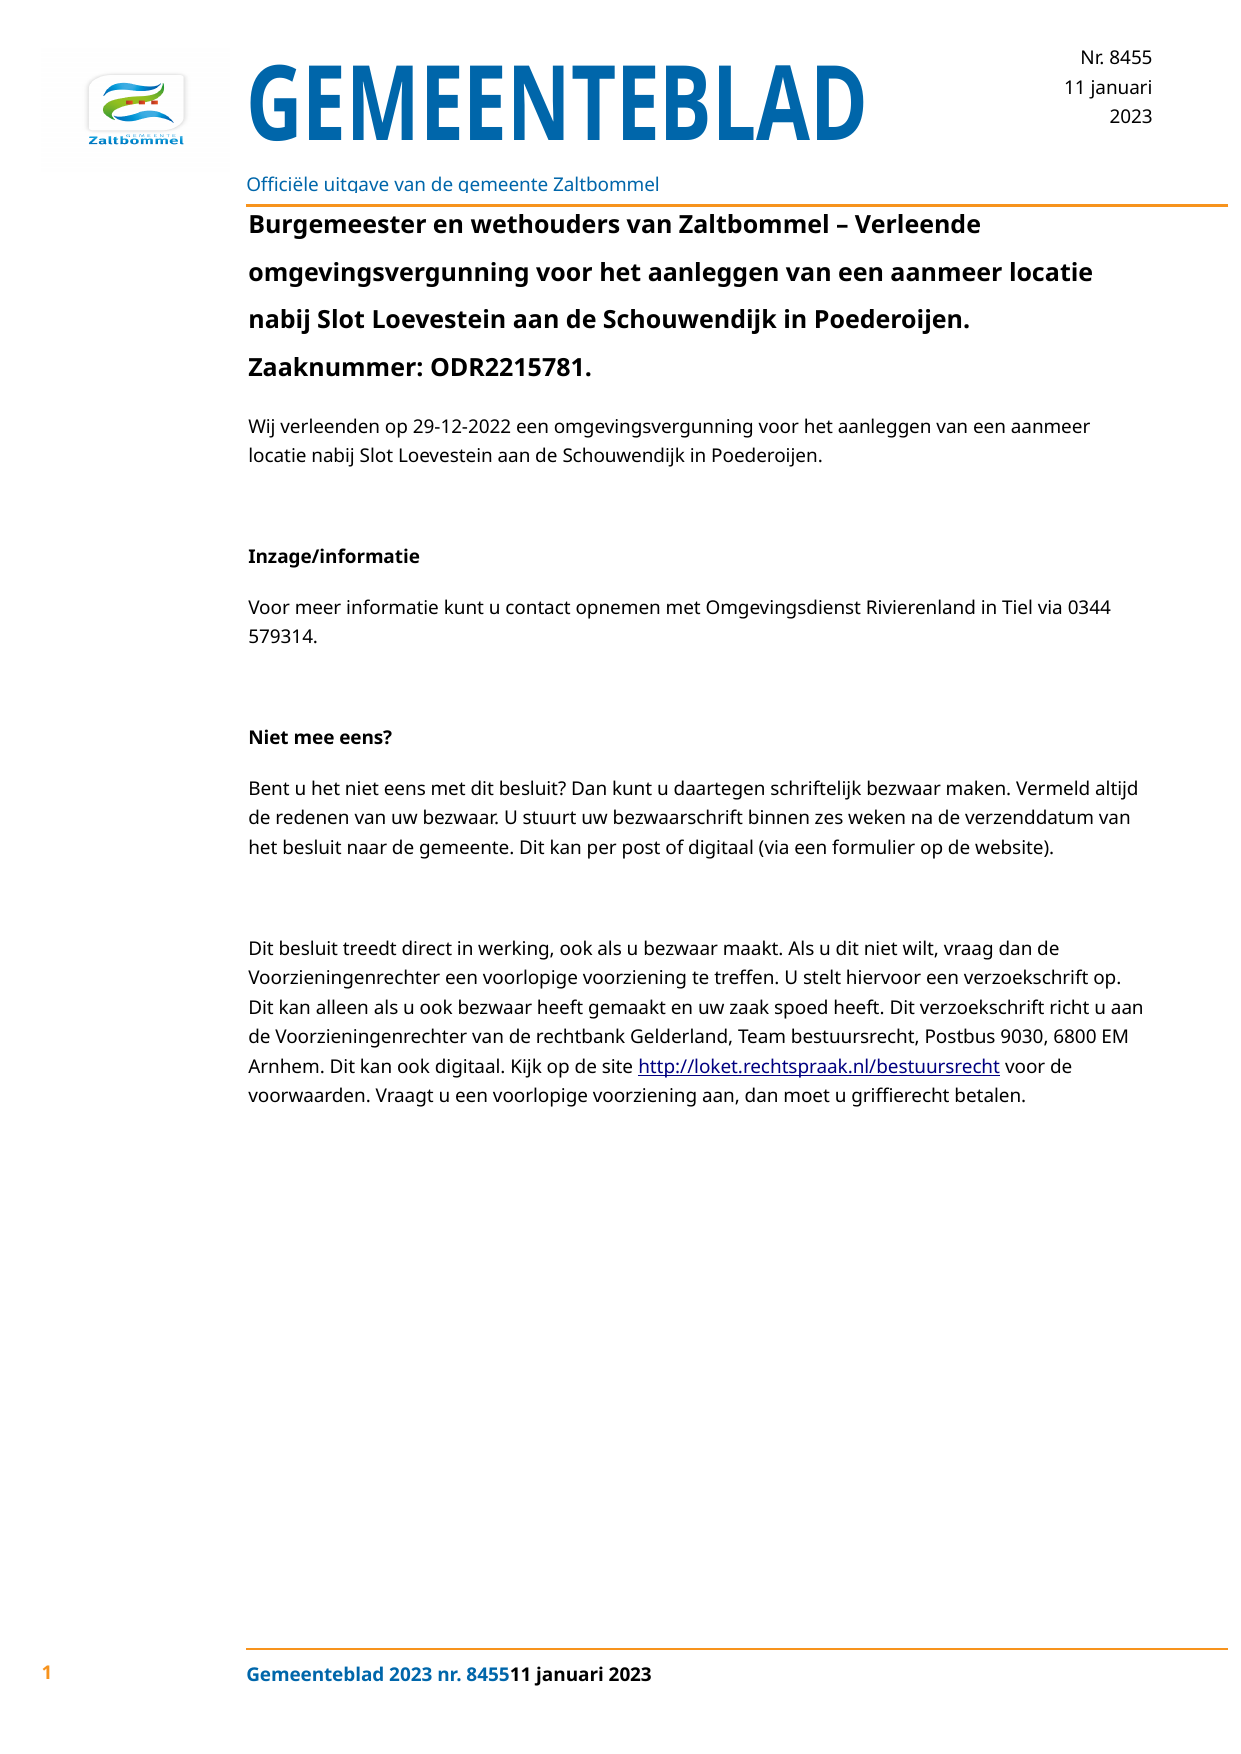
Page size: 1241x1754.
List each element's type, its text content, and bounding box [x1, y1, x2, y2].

text Burgemeester en wethouders van Zaltbommel – Verleende omgevingsvergunning voor het aanleggen van een aanmeer locatie nabij Slot Loevestein aan de Schouwendijk in Poederoijen. Zaaknummer: ODR2215781. [248, 207, 1152, 384]
text Niet mee eens? [248, 724, 1152, 750]
text Bent u het niet eens met dit besluit? Dan kunt u daartegen schriftelijk bezwaar maken. Vermeld altijd de redenen van uw bezwaar. U stuurt uw bezwaarschrift binnen zes weken na de verzenddatum van het besluit naar de gemeente. Dit kan per post of digitaal (via een formulier op de website). [248, 775, 1152, 860]
text Inzage/informatie [248, 543, 1152, 569]
picture [41, 47, 231, 172]
text Dit besluit treedt direct in werking, ook als u bezwaar maakt. Als u dit niet wilt, vraag dan de Voorzieningenrechter een voorlopige voorziening te treffen. U stelt hiervoor een verzoekschrift op. Dit kan alleen als u ook bezwaar heeft gemaakt en uw zaak spoed heeft. Dit verzoekschrift richt u aan de Voorzieningenrechter van de rechtbank Gelderland, Team bestuursrecht, Postbus 9030, 6800 EM Arnhem. Dit kan ook digitaal. Kijk op de site http://loket.rechtspraak.nl/bestuursrecht voor de voorwaarden. Vraagt u een voorlopige voorziening aan, dan moet u griffierecht betalen. [248, 935, 1152, 1108]
text Wij verleenden op 29-12-2022 een omgevingsvergunning voor het aanleggen van een aanmeer locatie nabij Slot Loevestein aan de Schouwendijk in Poederoijen. [248, 413, 1152, 468]
text Voor meer informatie kunt u contact opnemen met Omgevingsdienst Rivierenland in Tiel via 0344 579314. [248, 594, 1152, 649]
